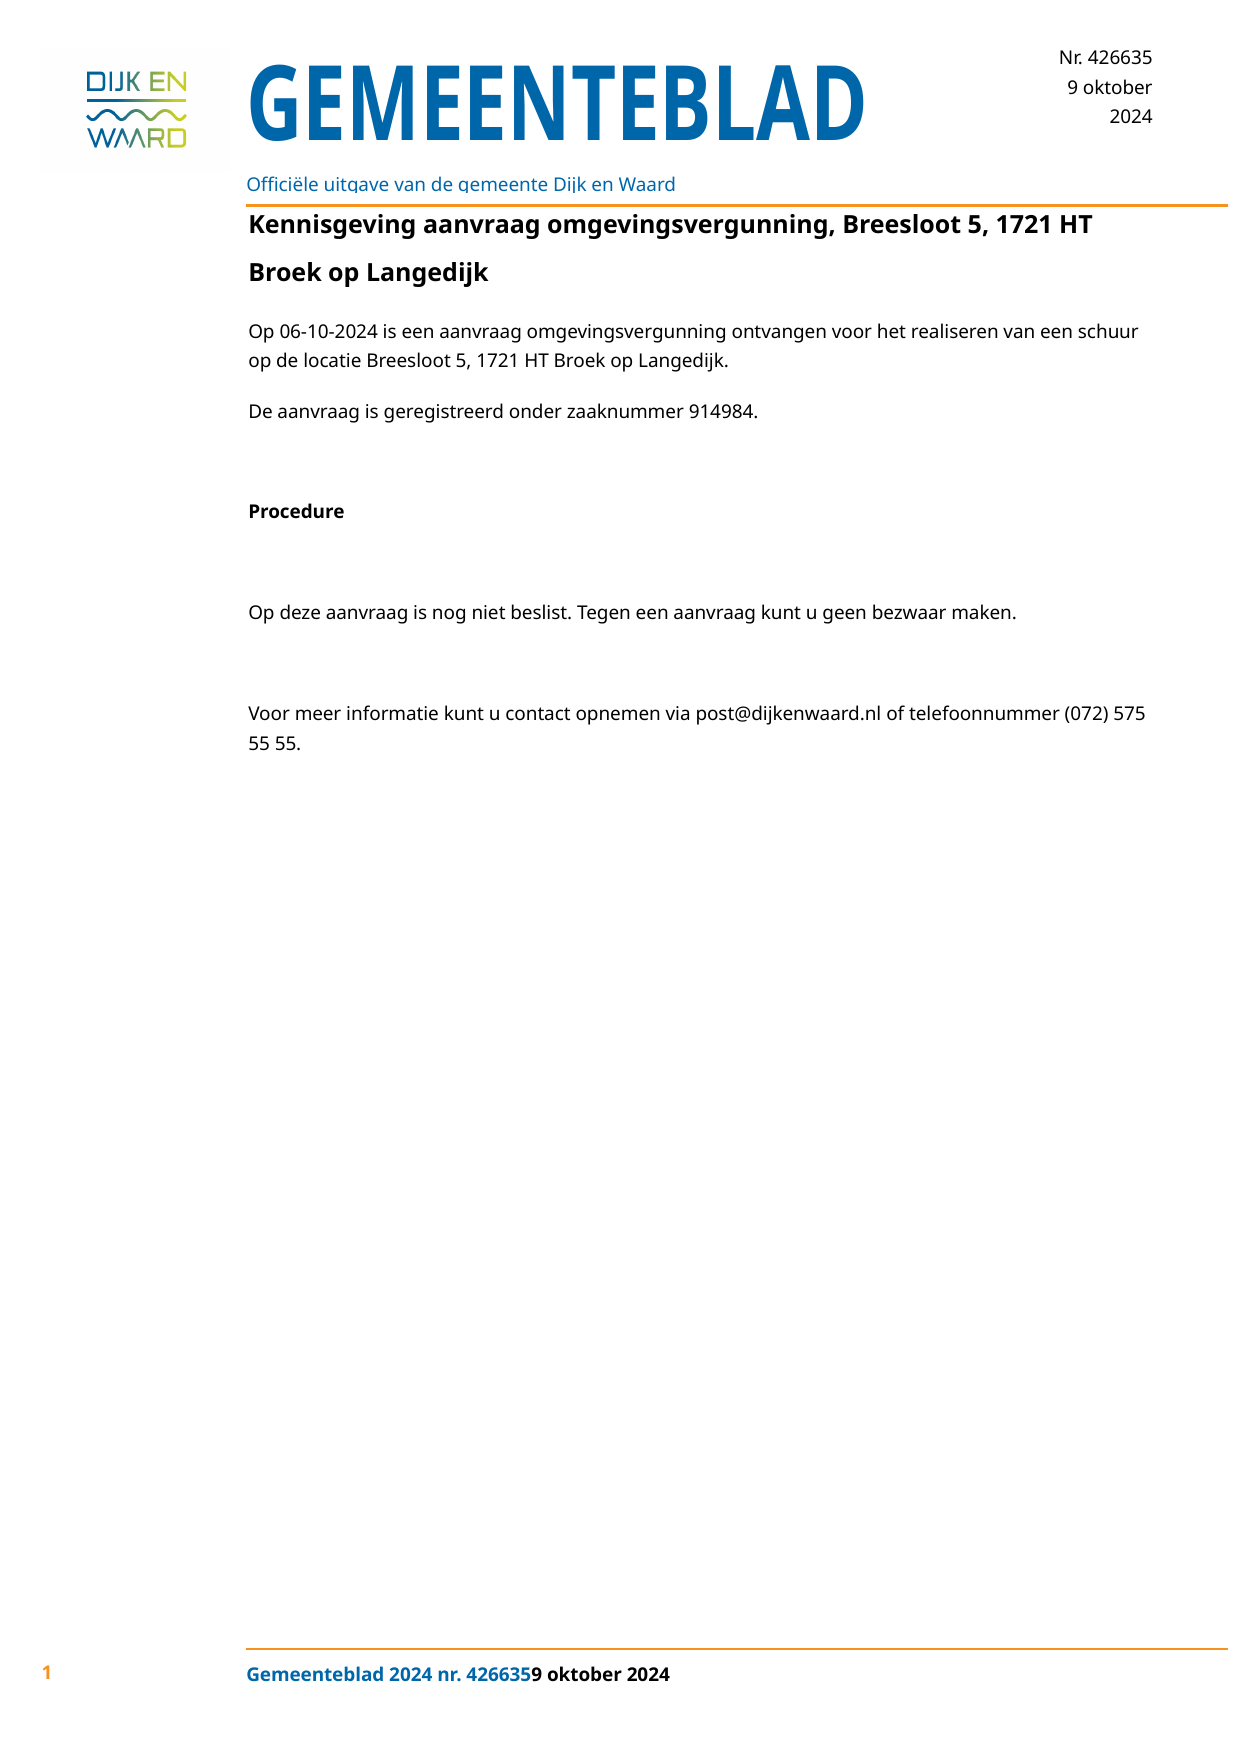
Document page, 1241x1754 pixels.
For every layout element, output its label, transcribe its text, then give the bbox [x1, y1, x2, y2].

text De aanvraag is geregistreerd onder zaaknummer 914984. [248, 398, 1152, 424]
text Voor meer informatie kunt u contact opnemen via post@dijkenwaard.nl of telefoonnummer (072) 575 55 55. [248, 700, 1152, 756]
text Op deze aanvraag is nog niet beslist. Tegen een aanvraag kunt u geen bezwaar maken. [248, 599, 1152, 625]
text Op 06-10-2024 is een aanvraag omgevingsvergunning ontvangen voor het realiseren van een schuur op de locatie Breesloot 5, 1721 HT Broek op Langedijk. [248, 318, 1152, 373]
text Procedure [248, 499, 1152, 524]
text Kennisgeving aanvraag omgevingsvergunning, Breesloot 5, 1721 HT Broek op Langedijk [248, 207, 1152, 288]
picture [41, 47, 231, 172]
